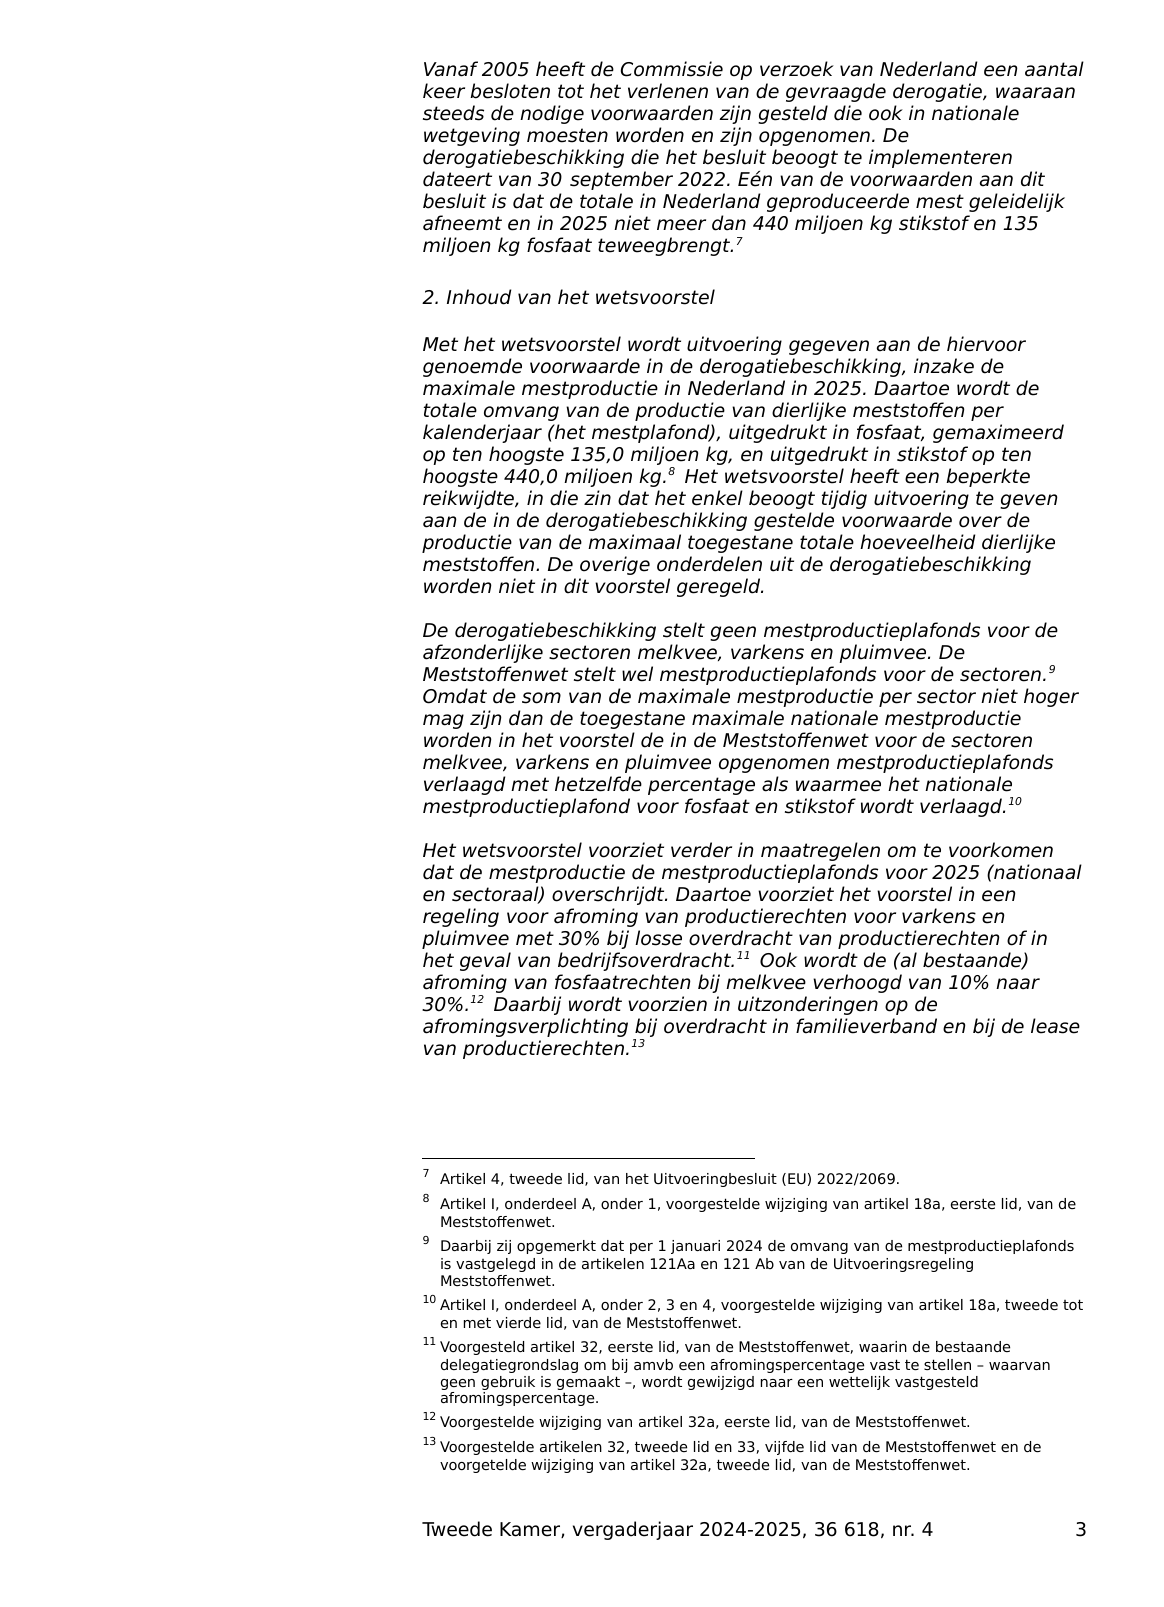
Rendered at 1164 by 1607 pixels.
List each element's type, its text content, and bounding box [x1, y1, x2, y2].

text Voorgestelde wijziging van artikel 32a, eerste lid, van de Meststoffenwet. [422, 1410, 1087, 1432]
text Artikel I, onderdeel A, onder 1, voorgestelde wijziging van artikel 18a, eerste lid, van de Meststoffenwet. [422, 1192, 1087, 1231]
text Artikel I, onderdeel A, onder 2, 3 en 4, voorgestelde wijziging van artikel 18a, tweede tot en met vierde lid, van de Meststoffenwet. [422, 1293, 1087, 1332]
text Artikel 4, tweede lid, van het Uitvoeringbesluit (EU) 2022/2069. [422, 1167, 1087, 1189]
text Voorgestelde artikelen 32, tweede lid en 33, vijfde lid van de Meststoffenwet en de voorgetelde wijziging van artikel 32a, tweede lid, van de Meststoffenwet. [422, 1435, 1087, 1474]
text Met het wetsvoorstel wordt uitvoering gegeven aan de hiervoor genoemde voorwaarde in de derogatiebeschikking, inzake de maximale mestproductie in Nederland in 2025. Daartoe wordt de totale omvang van de productie van dierlijke meststoffen per kalenderjaar (het mestplafond), uitgedrukt in fosfaat, gemaximeerd op ten hoogste 135,0 miljoen kg, en uitgedrukt in stikstof op ten hoogste 440,0 miljoen kg. Het wetsvoorstel heeft een beperkte reikwijdte, in die zin dat het enkel beoogt tijdig uitvoering te geven aan de in de derogatiebeschikking gestelde voorwaarde over de productie van de maximaal toegestane totale hoeveelheid dierlijke meststoffen. De overige onderdelen uit de derogatiebeschikking worden niet in dit voorstel geregeld. [422, 334, 1087, 598]
text Voorgesteld artikel 32, eerste lid, van de Meststoffenwet, waarin de bestaande delegatiegrondslag om bij amvb een afromingspercentage vast te stellen – waarvan geen gebruik is gemaakt –, wordt gewijzigd naar een wettelijk vastgesteld afromingspercentage. [422, 1335, 1087, 1407]
subtitle 2. Inhoud van het wetsvoorstel [422, 287, 1087, 309]
text Vanaf 2005 heeft de Commissie op verzoek van Nederland een aantal keer besloten tot het verlenen van de gevraagde derogatie, waaraan steeds de nodige voorwaarden zijn gesteld die ook in nationale wetgeving moesten worden en zijn opgenomen. De derogatiebeschikking die het besluit beoogt te implementeren dateert van 30 september 2022. Eén van de voorwaarden aan dit besluit is dat de totale in Nederland geproduceerde mest geleidelijk afneemt en in 2025 niet meer dan 440 miljoen kg stikstof en 135 miljoen kg fosfaat teweegbrengt. [422, 59, 1087, 257]
text Het wetsvoorstel voorziet verder in maatregelen om te voorkomen dat de mestproductie de mestproductieplafonds voor 2025 (nationaal en sectoraal) overschrijdt. Daartoe voorziet het voorstel in een regeling voor afroming van productierechten voor varkens en pluimvee met 30% bij losse overdracht van productierechten of in het geval van bedrijfsoverdracht. Ook wordt de (al bestaande) afroming van fosfaatrechten bij melkvee verhoogd van 10% naar 30%. Daarbij wordt voorzien in uitzonderingen op de afromingsverplichting bij overdracht in familieverband en bij de lease van productierechten. [422, 840, 1087, 1059]
text De derogatiebeschikking stelt geen mestproductieplafonds voor de afzonderlijke sectoren melkvee, varkens en pluimvee. De Meststoffenwet stelt wel mestproductieplafonds voor de sectoren. Omdat de som van de maximale mestproductie per sector niet hoger mag zijn dan de toegestane maximale nationale mestproductie worden in het voorstel de in de Meststoffenwet voor de sectoren melkvee, varkens en pluimvee opgenomen mestproductieplafonds verlaagd met hetzelfde percentage als waarmee het nationale mestproductieplafond voor fosfaat en stikstof wordt verlaagd. [422, 620, 1087, 818]
text Daarbij zij opgemerkt dat per 1 januari 2024 de omvang van de mestproductieplafonds is vastgelegd in de artikelen 121Aa en 121 Ab van de Uitvoeringsregeling Meststoffenwet. [422, 1234, 1087, 1290]
